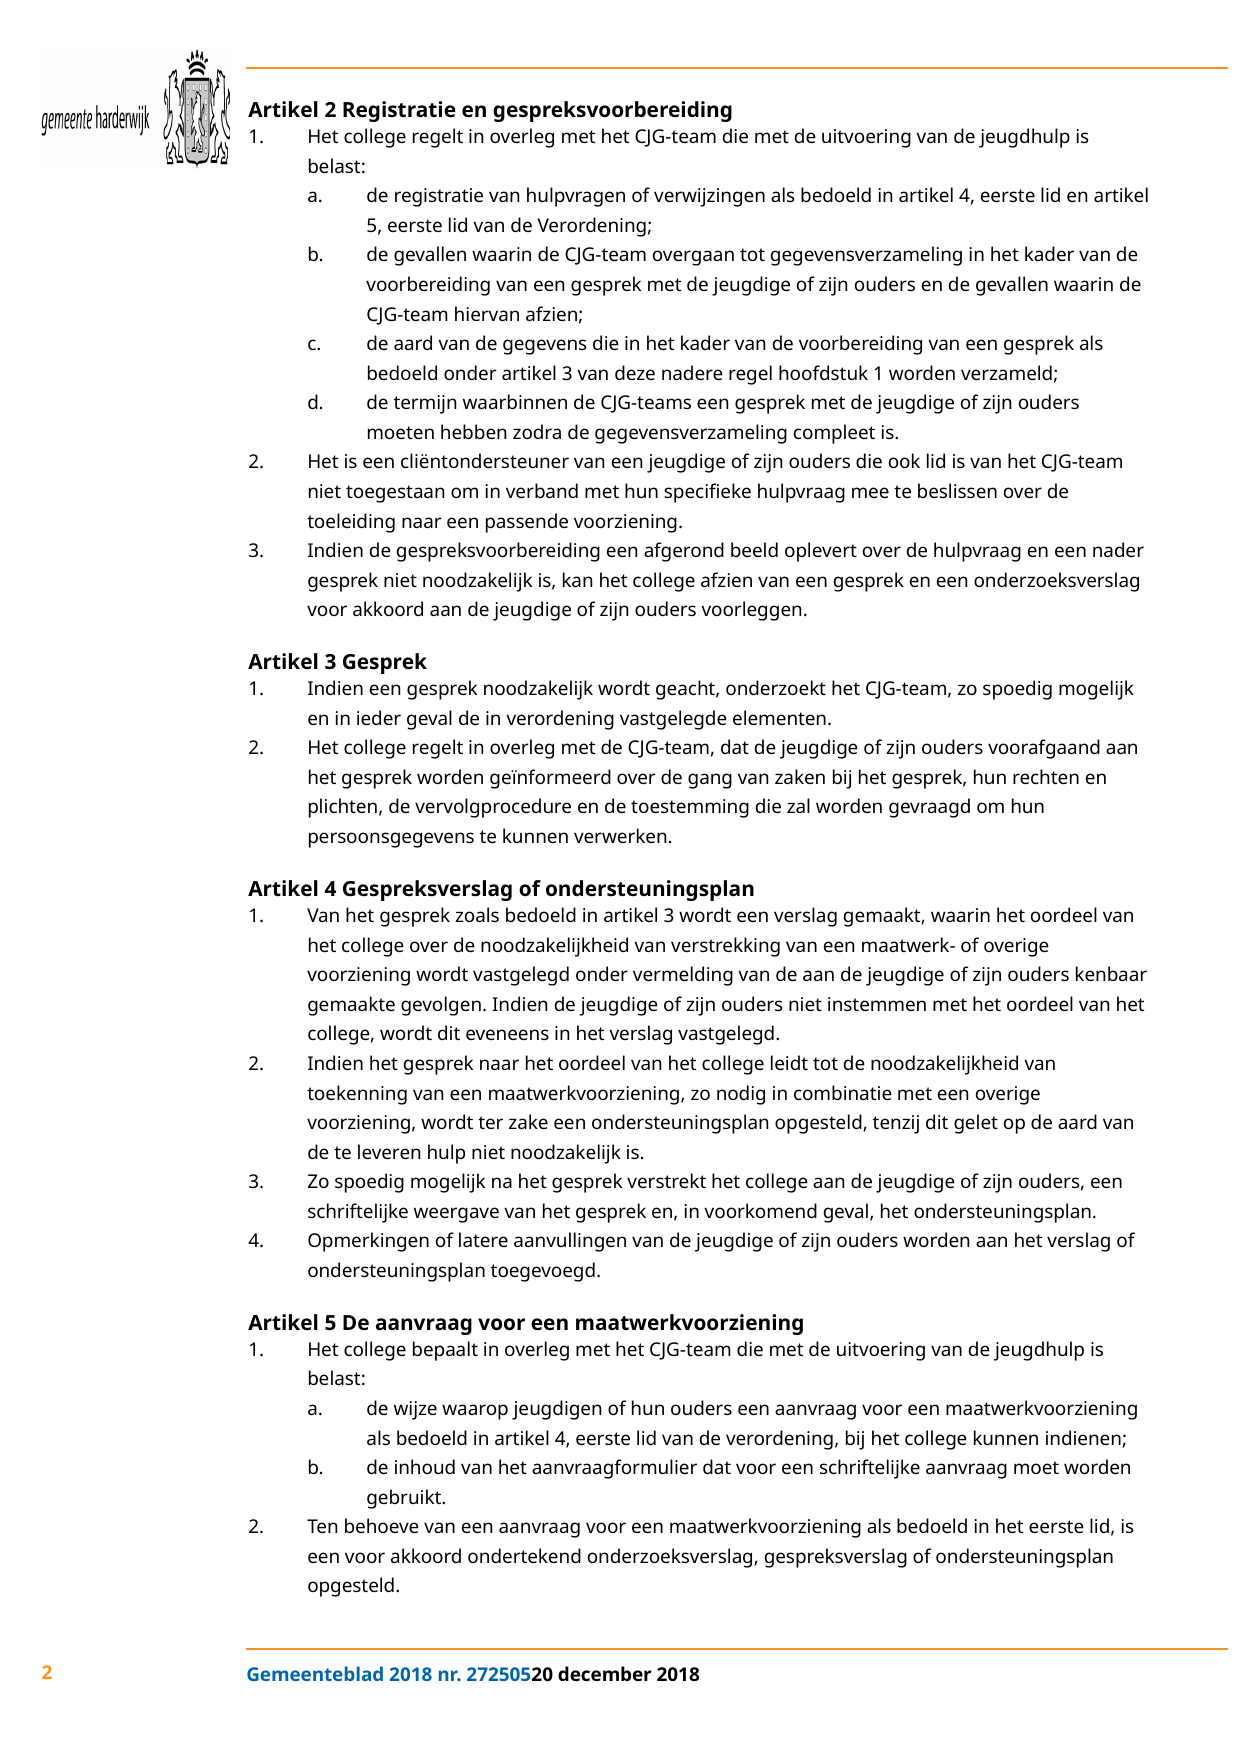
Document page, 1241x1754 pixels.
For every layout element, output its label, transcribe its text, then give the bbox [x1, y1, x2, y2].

list Zo spoedig mogelijk na het gesprek verstrekt het college aan de jeugdige of zijn ouders, een schriftelijke weergave van het gesprek en, in voorkomend geval, het ondersteuningsplan. [248, 1168, 1152, 1224]
list de termijn waarbinnen de CJG-teams een gesprek met de jeugdige of zijn ouders moeten hebben zodra de gegevensverzameling compleet is. [307, 389, 1152, 445]
list de registratie van hulpvragen of verwijzingen als bedoeld in artikel 4, eerste lid en artikel 5, eerste lid van de Verordening; [307, 182, 1152, 238]
list Het is een cliëntondersteuner van een jeugdige of zijn ouders die ook lid is van het CJG-team niet toegestaan om in verband met hun specifieke hulpvraag mee te beslissen over de toeleiding naar een passende voorziening. [248, 449, 1152, 533]
text Artikel 3 Gesprek [248, 647, 1152, 675]
list Indien de gespreksvoorbereiding een afgerond beeld oplevert over de hulpvraag en een nader gesprek niet noodzakelijk is, kan het college afzien van een gesprek en een onderzoeksverslag voor akkoord aan de jeugdige of zijn ouders voorleggen. [248, 537, 1152, 622]
list Het college regelt in overleg met het CJG-team die met de uitvoering van de jeugdhulp is belast: [248, 123, 1152, 178]
list Indien het gesprek naar het oordeel van het college leidt tot de noodzakelijkheid van toekenning van een maatwerkvoorziening, zo nodig in combinatie met een overige voorziening, wordt ter zake een ondersteuningsplan opgesteld, tenzij dit gelet op de aard van de te leveren hulp niet noodzakelijk is. [248, 1050, 1152, 1164]
list de gevallen waarin de CJG-team overgaan tot gegevensverzameling in het kader van de voorbereiding van een gesprek met de jeugdige of zijn ouders en de gevallen waarin de CJG-team hiervan afzien; [307, 242, 1152, 326]
text Artikel 2 Registratie en gespreksvoorbereiding [248, 95, 1152, 123]
text Artikel 4 Gespreksverslag of ondersteuningsplan [248, 874, 1152, 902]
list Indien een gesprek noodzakelijk wordt geacht, onderzoekt het CJG-team, zo spoedig mogelijk en in ieder geval de in verordening vastgelegde elementen. [248, 675, 1152, 731]
list de aard van de gegevens die in het kader van de voorbereiding van een gesprek als bedoeld onder artikel 3 van deze nadere regel hoofdstuk 1 worden verzameld; [307, 330, 1152, 386]
picture [41, 47, 231, 172]
list de wijze waarop jeugdigen of hun ouders een aanvraag voor een maatwerkvoorziening als bedoeld in artikel 4, eerste lid van de verordening, bij het college kunnen indienen; [307, 1395, 1152, 1451]
list Het college bepaalt in overleg met het CJG-team die met de uitvoering van de jeugdhulp is belast: [248, 1336, 1152, 1391]
list Opmerkingen of latere aanvullingen van de jeugdige of zijn ouders worden aan het verslag of ondersteuningsplan toegevoegd. [248, 1228, 1152, 1283]
list Van het gesprek zoals bedoeld in artikel 3 wordt een verslag gemaakt, waarin het oordeel van het college over de noodzakelijkheid van verstrekking van een maatwerk- of overige voorziening wordt vastgelegd onder vermelding van de aan de jeugdige of zijn ouders kenbaar gemaakte gevolgen. Indien de jeugdige of zijn ouders niet instemmen met het oordeel van het college, wordt dit eveneens in het verslag vastgelegd. [248, 902, 1152, 1046]
text Artikel 5 De aanvraag voor een maatwerkvoorziening [248, 1308, 1152, 1336]
list de inhoud van het aanvraagformulier dat voor een schriftelijke aanvraag moet worden gebruikt. [307, 1454, 1152, 1510]
list Ten behoeve van een aanvraag voor een maatwerkvoorziening als bedoeld in het eerste lid, is een voor akkoord ondertekend onderzoeksverslag, gespreksverslag of ondersteuningsplan opgesteld. [248, 1513, 1152, 1598]
list Het college regelt in overleg met de CJG-team, dat de jeugdige of zijn ouders voorafgaand aan het gesprek worden geïnformeerd over de gang van zaken bij het gesprek, hun rechten en plichten, de vervolgprocedure en de toestemming die zal worden gevraagd om hun persoonsgegevens te kunnen verwerken. [248, 734, 1152, 849]
